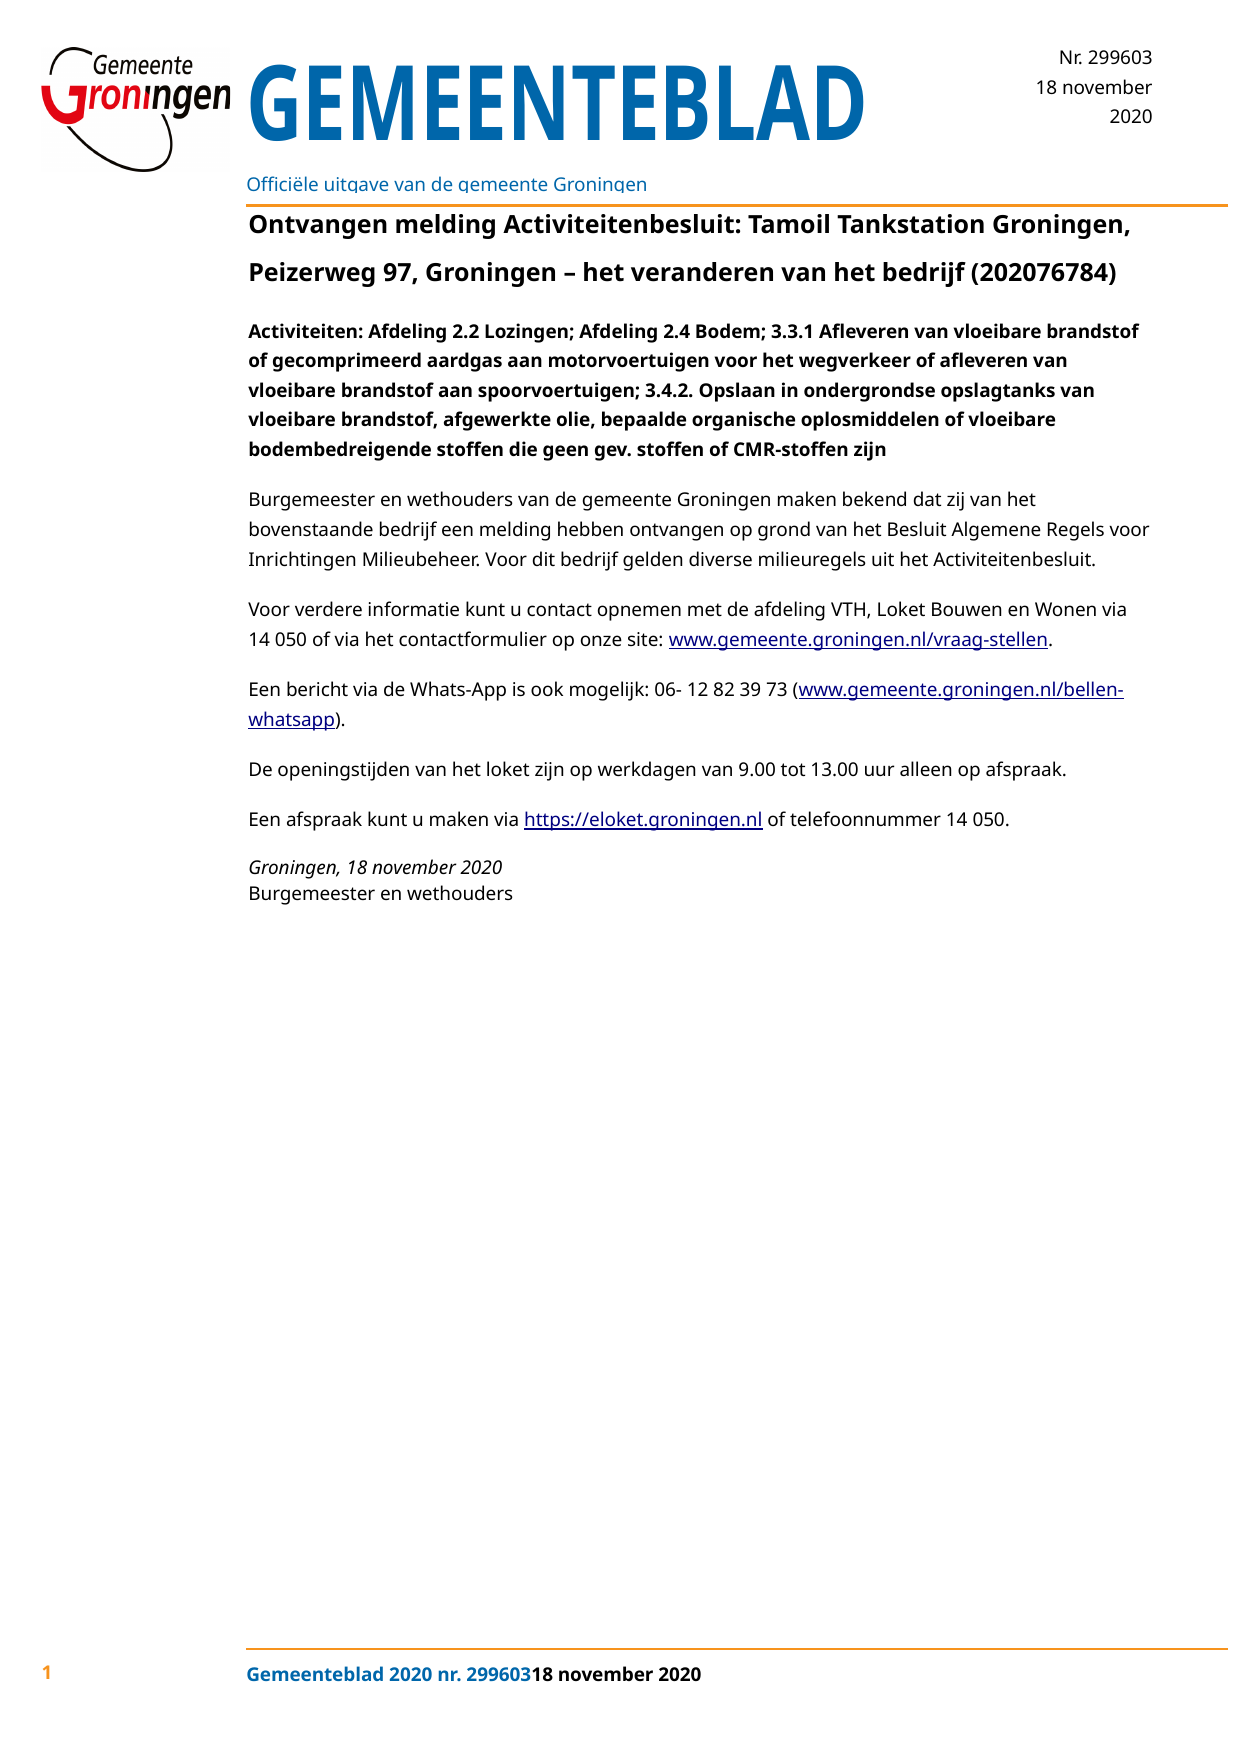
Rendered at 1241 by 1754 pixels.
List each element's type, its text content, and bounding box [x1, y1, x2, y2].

text Voor verdere informatie kunt u contact opnemen met de afdeling VTH, Loket Bouwen en Wonen via 14 050 of via het contactformulier op onze site: www.gemeente.groningen.nl/vraag-stellen. [248, 596, 1152, 652]
text Ontvangen melding Activiteitenbesluit: Tamoil Tankstation Groningen, Peizerweg 97, Groningen – het veranderen van het bedrijf (202076784) [248, 207, 1152, 288]
text Burgemeester en wethouders [248, 880, 1152, 906]
picture [41, 47, 231, 172]
text Groningen, 18 november 2020 [248, 854, 1152, 880]
text Burgemeester en wethouders van de gemeente Groningen maken bekend dat zij van het bovenstaande bedrijf een melding hebben ontvangen op grond van het Besluit Algemene Regels voor Inrichtingen Milieubeheer. Voor dit bedrijf gelden diverse milieuregels uit het Activiteitenbesluit. [248, 487, 1152, 572]
text Een bericht via de Whats-App is ook mogelijk: 06- 12 82 39 73 (www.gemeente.groningen.nl/bellen-whatsapp). [248, 676, 1152, 732]
text Activiteiten: Afdeling 2.2 Lozingen; Afdeling 2.4 Bodem; 3.3.1 Afleveren van vloeibare brandstof of gecomprimeerd aardgas aan motorvoertuigen voor het wegverkeer of afleveren van vloeibare brandstof aan spoorvoertuigen; 3.4.2. Opslaan in ondergrondse opslagtanks van vloeibare brandstof, afgewerkte olie, bepaalde organische oplosmiddelen of vloeibare bodembedreigende stoffen die geen gev. stoffen of CMR-stoffen zijn [248, 318, 1152, 462]
text Een afspraak kunt u maken via https://eloket.groningen.nl of telefoonnummer 14 050. [248, 807, 1152, 832]
text De openingstijden van het loket zijn op werkdagen van 9.00 tot 13.00 uur alleen op afspraak. [248, 756, 1152, 782]
